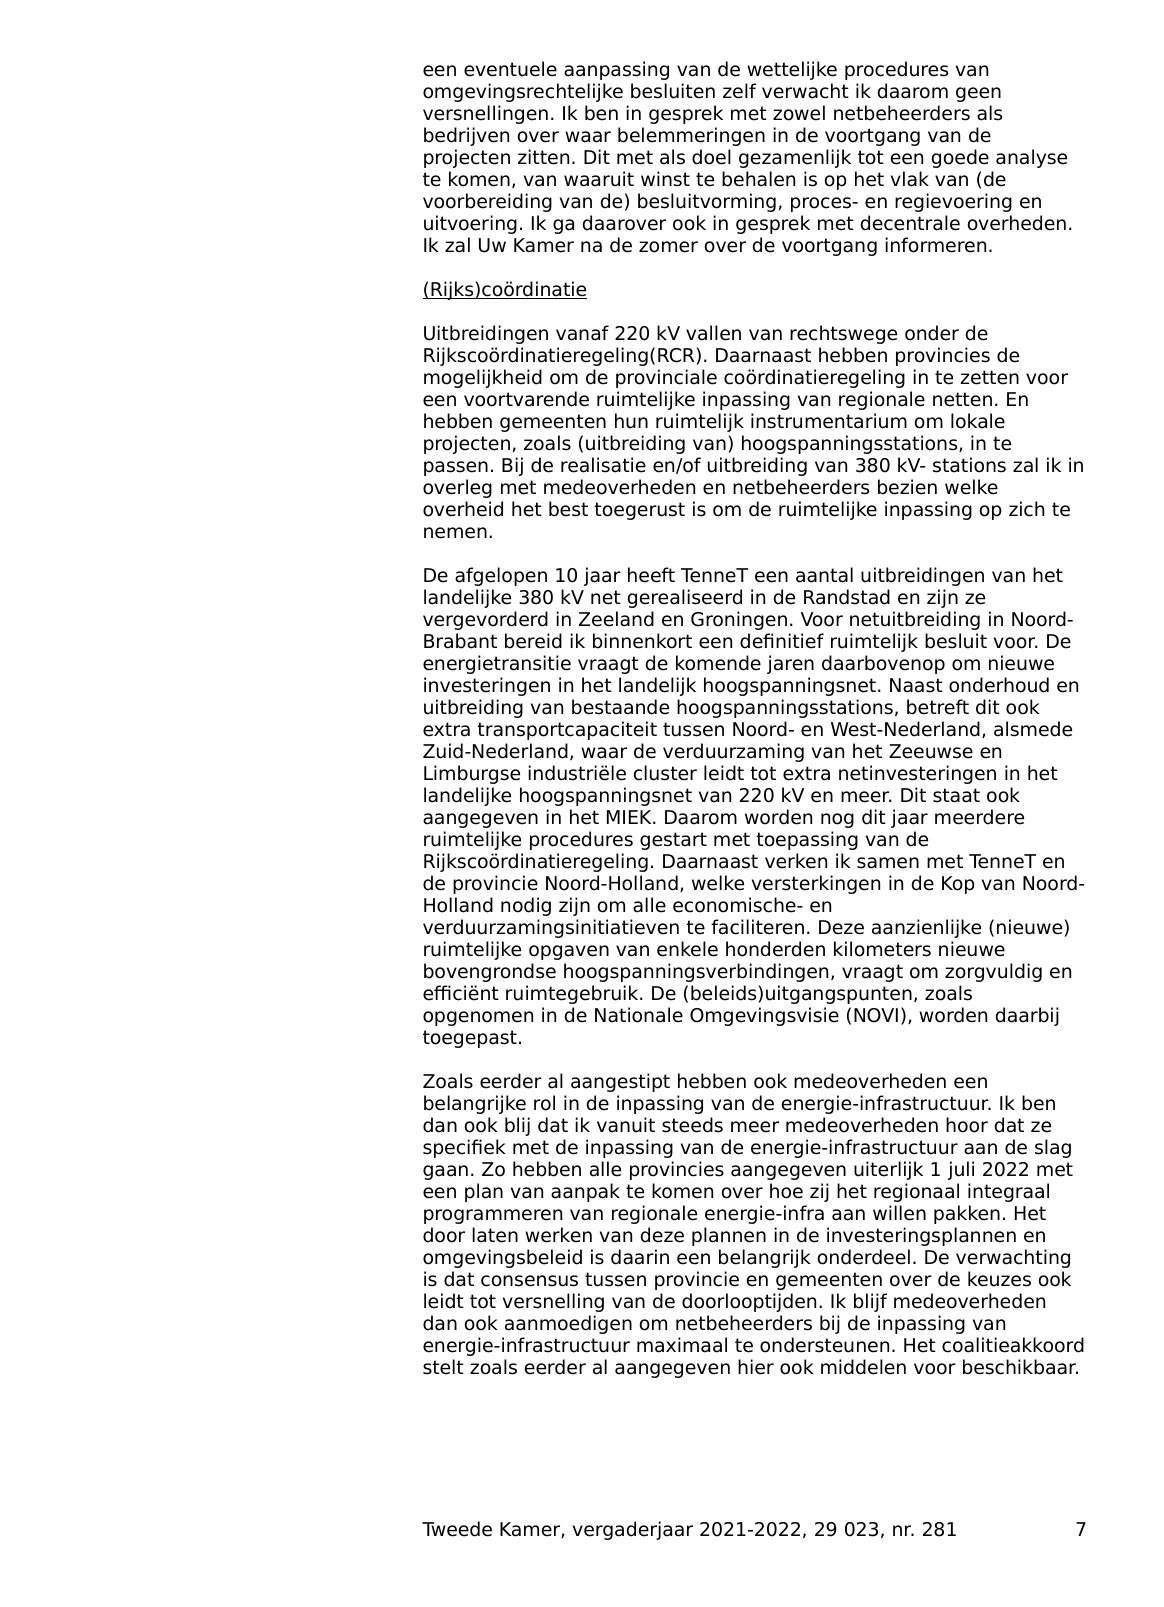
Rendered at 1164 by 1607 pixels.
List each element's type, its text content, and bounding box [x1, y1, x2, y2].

text Uitbreidingen vanaf 220 kV vallen van rechtswege onder de Rijkscoördinatieregeling(RCR). Daarnaast hebben provincies de mogelijkheid om de provinciale coördinatieregeling in te zetten voor een voortvarende ruimtelijke inpassing van regionale netten. En hebben gemeenten hun ruimtelijk instrumentarium om lokale projecten, zoals (uitbreiding van) hoogspanningsstations, in te passen. Bij de realisatie en/of uitbreiding van 380 kV- stations zal ik in overleg met medeoverheden en netbeheerders bezien welke overheid het best toegerust is om de ruimtelijke inpassing op zich te nemen. [422, 323, 1087, 543]
text De afgelopen 10 jaar heeft TenneT een aantal uitbreidingen van het landelijke 380 kV net gerealiseerd in de Randstad en zijn ze vergevorderd in Zeeland en Groningen. Voor netuitbreiding in Noord-Brabant bereid ik binnenkort een definitief ruimtelijk besluit voor. De energietransitie vraagt de komende jaren daarbovenop om nieuwe investeringen in het landelijk hoogspanningsnet. Naast onderhoud en uitbreiding van bestaande hoogspanningsstations, betreft dit ook extra transportcapaciteit tussen Noord- en West-Nederland, alsmede Zuid-Nederland, waar de verduurzaming van het Zeeuwse en Limburgse industriële cluster leidt tot extra netinvesteringen in het landelijke hoogspanningsnet van 220 kV en meer. Dit staat ook aangegeven in het MIEK. Daarom worden nog dit jaar meerdere ruimtelijke procedures gestart met toepassing van de Rijkscoördinatieregeling. Daarnaast verken ik samen met TenneT en de provincie Noord-Holland, welke versterkingen in de Kop van Noord-Holland nodig zijn om alle economische- en verduurzamingsinitiatieven te faciliteren. Deze aanzienlijke (nieuwe) ruimtelijke opgaven van enkele honderden kilometers nieuwe bovengrondse hoogspanningsverbindingen, vraagt om zorgvuldig en efficiënt ruimtegebruik. De (beleids)uitgangspunten, zoals opgenomen in de Nationale Omgevingsvisie (NOVI), worden daarbij toegepast. [422, 565, 1087, 1049]
subtitle (Rijks)coördinatie [422, 279, 1087, 301]
text een eventuele aanpassing van de wettelijke procedures van omgevingsrechtelijke besluiten zelf verwacht ik daarom geen versnellingen. Ik ben in gesprek met zowel netbeheerders als bedrijven over waar belemmeringen in de voortgang van de projecten zitten. Dit met als doel gezamenlijk tot een goede analyse te komen, van waaruit winst te behalen is op het vlak van (de voorbereiding van de) besluitvorming, proces- en regievoering en uitvoering. Ik ga daarover ook in gesprek met decentrale overheden. Ik zal Uw Kamer na de zomer over de voortgang informeren. [422, 59, 1087, 257]
text Zoals eerder al aangestipt hebben ook medeoverheden een belangrijke rol in de inpassing van de energie-infrastructuur. Ik ben dan ook blij dat ik vanuit steeds meer medeoverheden hoor dat ze specifiek met de inpassing van de energie-infrastructuur aan de slag gaan. Zo hebben alle provincies aangegeven uiterlijk 1 juli 2022 met een plan van aanpak te komen over hoe zij het regionaal integraal programmeren van regionale energie-infra aan willen pakken. Het door laten werken van deze plannen in de investeringsplannen en omgevingsbeleid is daarin een belangrijk onderdeel. De verwachting is dat consensus tussen provincie en gemeenten over de keuzes ook leidt tot versnelling van de doorlooptijden. Ik blijf medeoverheden dan ook aanmoedigen om netbeheerders bij de inpassing van energie-infrastructuur maximaal te ondersteunen. Het coalitieakkoord stelt zoals eerder al aangegeven hier ook middelen voor beschikbaar. [422, 1071, 1087, 1379]
